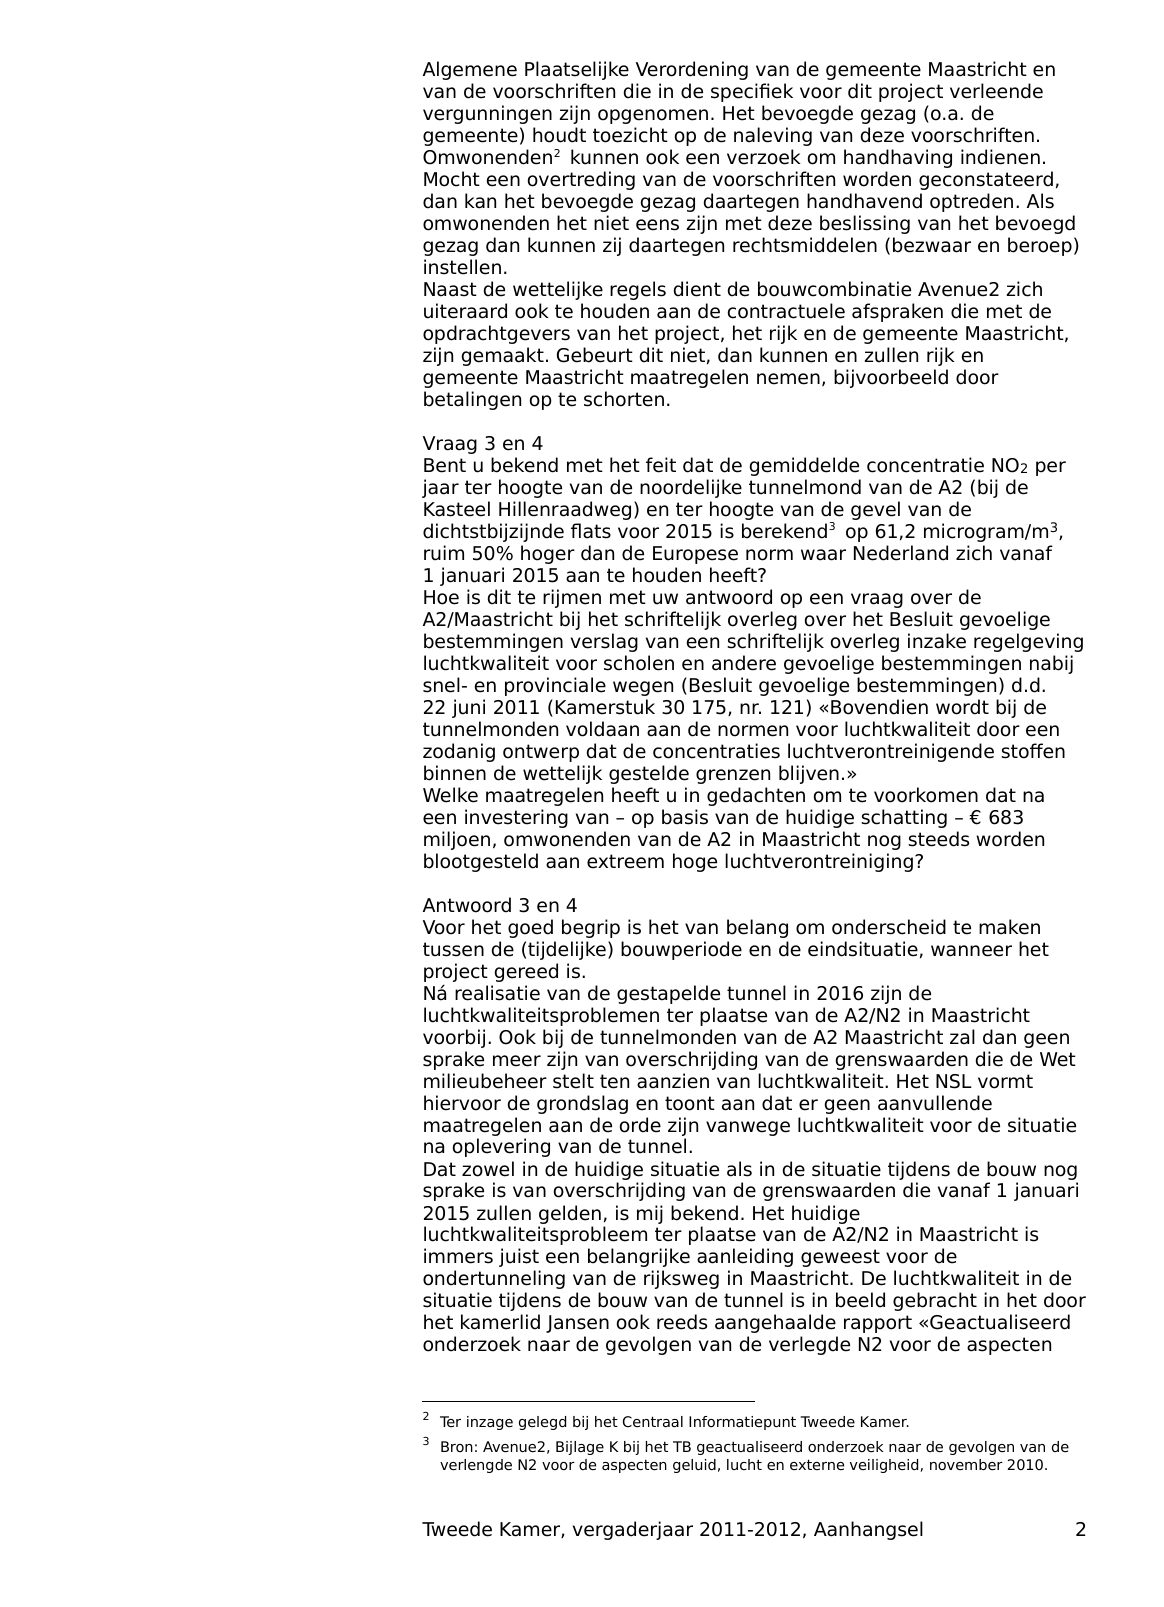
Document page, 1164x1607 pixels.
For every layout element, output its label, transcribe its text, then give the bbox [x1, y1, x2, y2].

text Ter inzage gelegd bij het Centraal Informatiepunt Tweede Kamer. [422, 1410, 1087, 1432]
text Naast de wettelijke regels dient de bouwcombinatie Avenue2 zich uiteraard ook te houden aan de contractuele afspraken die met de opdrachtgevers van het project, het rijk en de gemeente Maastricht, zijn gemaakt. Gebeurt dit niet, dan kunnen en zullen rijk en gemeente Maastricht maatregelen nemen, bijvoorbeeld door betalingen op te schorten. [422, 279, 1087, 411]
text Ná realisatie van de gestapelde tunnel in 2016 zijn de luchtkwaliteitsproblemen ter plaatse van de A2/N2 in Maastricht voorbij. Ook bij de tunnelmonden van de A2 Maastricht zal dan geen sprake meer zijn van overschrijding van de grenswaarden die de Wet milieubeheer stelt ten aanzien van luchtkwaliteit. Het NSL vormt hiervoor de grondslag en toont aan dat er geen aanvullende maatregelen aan de orde zijn vanwege luchtkwaliteit voor de situatie na oplevering van de tunnel. [422, 983, 1087, 1158]
text Voor het goed begrip is het van belang om onderscheid te maken tussen de (tijdelijke) bouwperiode en de eindsituatie, wanneer het project gereed is. [422, 917, 1087, 983]
text Hoe is dit te rijmen met uw antwoord op een vraag over de A2/Maastricht bij het schriftelijk overleg over het Besluit gevoelige bestemmingen verslag van een schriftelijk overleg inzake regelgeving luchtkwaliteit voor scholen en andere gevoelige bestemmingen nabij snel- en provinciale wegen (Besluit gevoelige bestemmingen) d.d. 22 juni 2011 (Kamerstuk 30 175, nr. 121) «Bovendien wordt bij de tunnelmonden voldaan aan de normen voor luchtkwaliteit door een zodanig ontwerp dat de concentraties luchtverontreinigende stoffen binnen de wettelijk gestelde grenzen blijven.» [422, 587, 1087, 784]
text Bent u bekend met het feit dat de gemiddelde concentratie NO2 per jaar ter hoogte van de noordelijke tunnelmond van de A2 (bij de Kasteel Hillenraadweg) en ter hoogte van de gevel van de dichtstbijzijnde flats voor 2015 is berekend op 61,2 microgram/m3, ruim 50% hoger dan de Europese norm waar Nederland zich vanaf 1 januari 2015 aan te houden heeft? [422, 455, 1087, 587]
text Welke maatregelen heeft u in gedachten om te voorkomen dat na een investering van – op basis van de huidige schatting – € 683 miljoen, omwonenden van de A2 in Maastricht nog steeds worden blootgesteld aan extreem hoge luchtverontreiniging? [422, 784, 1087, 872]
text Antwoord 3 en 4 [422, 895, 1087, 917]
text Bron: Avenue2, Bijlage K bij het TB geactualiseerd onderzoek naar de gevolgen van de verlengde N2 voor de aspecten geluid, lucht en externe veiligheid, november 2010. [422, 1435, 1087, 1474]
text Dat zowel in de huidige situatie als in de situatie tijdens de bouw nog sprake is van overschrijding van de grenswaarden die vanaf 1 januari 2015 zullen gelden, is mij bekend. Het huidige luchtkwaliteitsprobleem ter plaatse van de A2/N2 in Maastricht is immers juist een belangrijke aanleiding geweest voor de ondertunneling van de rijksweg in Maastricht. De luchtkwaliteit in de situatie tijdens de bouw van de tunnel is in beeld gebracht in het door het kamerlid Jansen ook reeds aangehaalde rapport «Geactualiseerd onderzoek naar de gevolgen van de verlegde N2 voor de aspecten [422, 1158, 1087, 1356]
text Vraag 3 en 4 [422, 433, 1087, 455]
text Algemene Plaatselijke Verordening van de gemeente Maastricht en van de voorschriften die in de specifiek voor dit project verleende vergunningen zijn opgenomen. Het bevoegde gezag (o.a. de gemeente) houdt toezicht op de naleving van deze voorschriften. Omwonenden kunnen ook een verzoek om handhaving indienen. Mocht een overtreding van de voorschriften worden geconstateerd, dan kan het bevoegde gezag daartegen handhavend optreden. Als omwonenden het niet eens zijn met deze beslissing van het bevoegd gezag dan kunnen zij daartegen rechtsmiddelen (bezwaar en beroep) instellen. [422, 59, 1087, 279]
